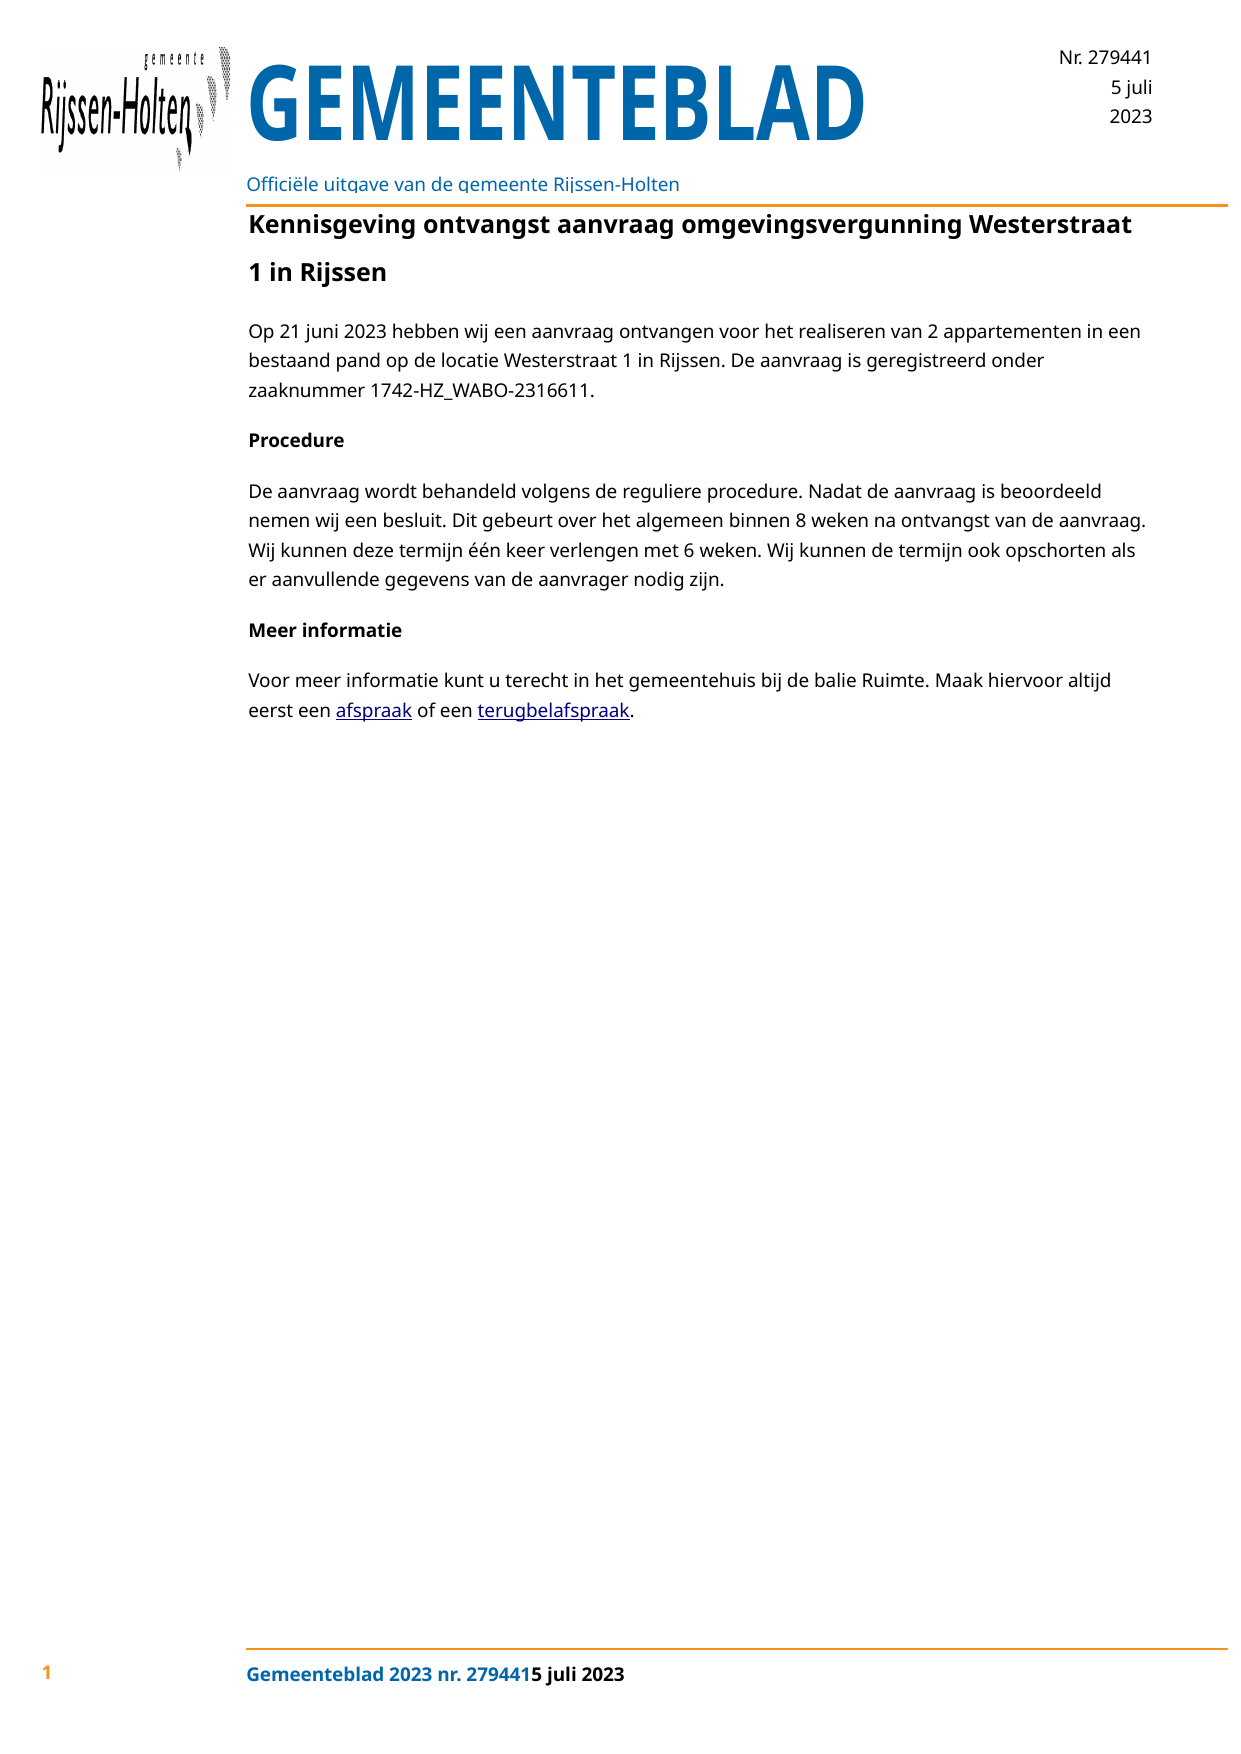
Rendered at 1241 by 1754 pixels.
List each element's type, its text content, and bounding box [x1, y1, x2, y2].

text Op 21 juni 2023 hebben wij een aanvraag ontvangen voor het realiseren van 2 appartementen in een bestaand pand op de locatie Westerstraat 1 in Rijssen. De aanvraag is geregistreerd onder zaaknummer 1742-HZ_WABO-2316611. [248, 318, 1152, 403]
text Procedure [248, 427, 1152, 453]
picture [41, 47, 231, 172]
text De aanvraag wordt behandeld volgens de reguliere procedure. Nadat de aanvraag is beoordeeld nemen wij een besluit. Dit gebeurt over het algemeen binnen 8 weken na ontvangst van de aanvraag. Wij kunnen deze termijn één keer verlengen met 6 weken. Wij kunnen de termijn ook opschorten als er aanvullende gegevens van de aanvrager nodig zijn. [248, 478, 1152, 592]
text Meer informatie [248, 617, 1152, 643]
text Voor meer informatie kunt u terecht in het gemeentehuis bij de balie Ruimte. Maak hiervoor altijd eerst een afspraak of een terugbelafspraak. [248, 667, 1152, 723]
text Kennisgeving ontvangst aanvraag omgevingsvergunning Westerstraat 1 in Rijssen [248, 207, 1152, 288]
